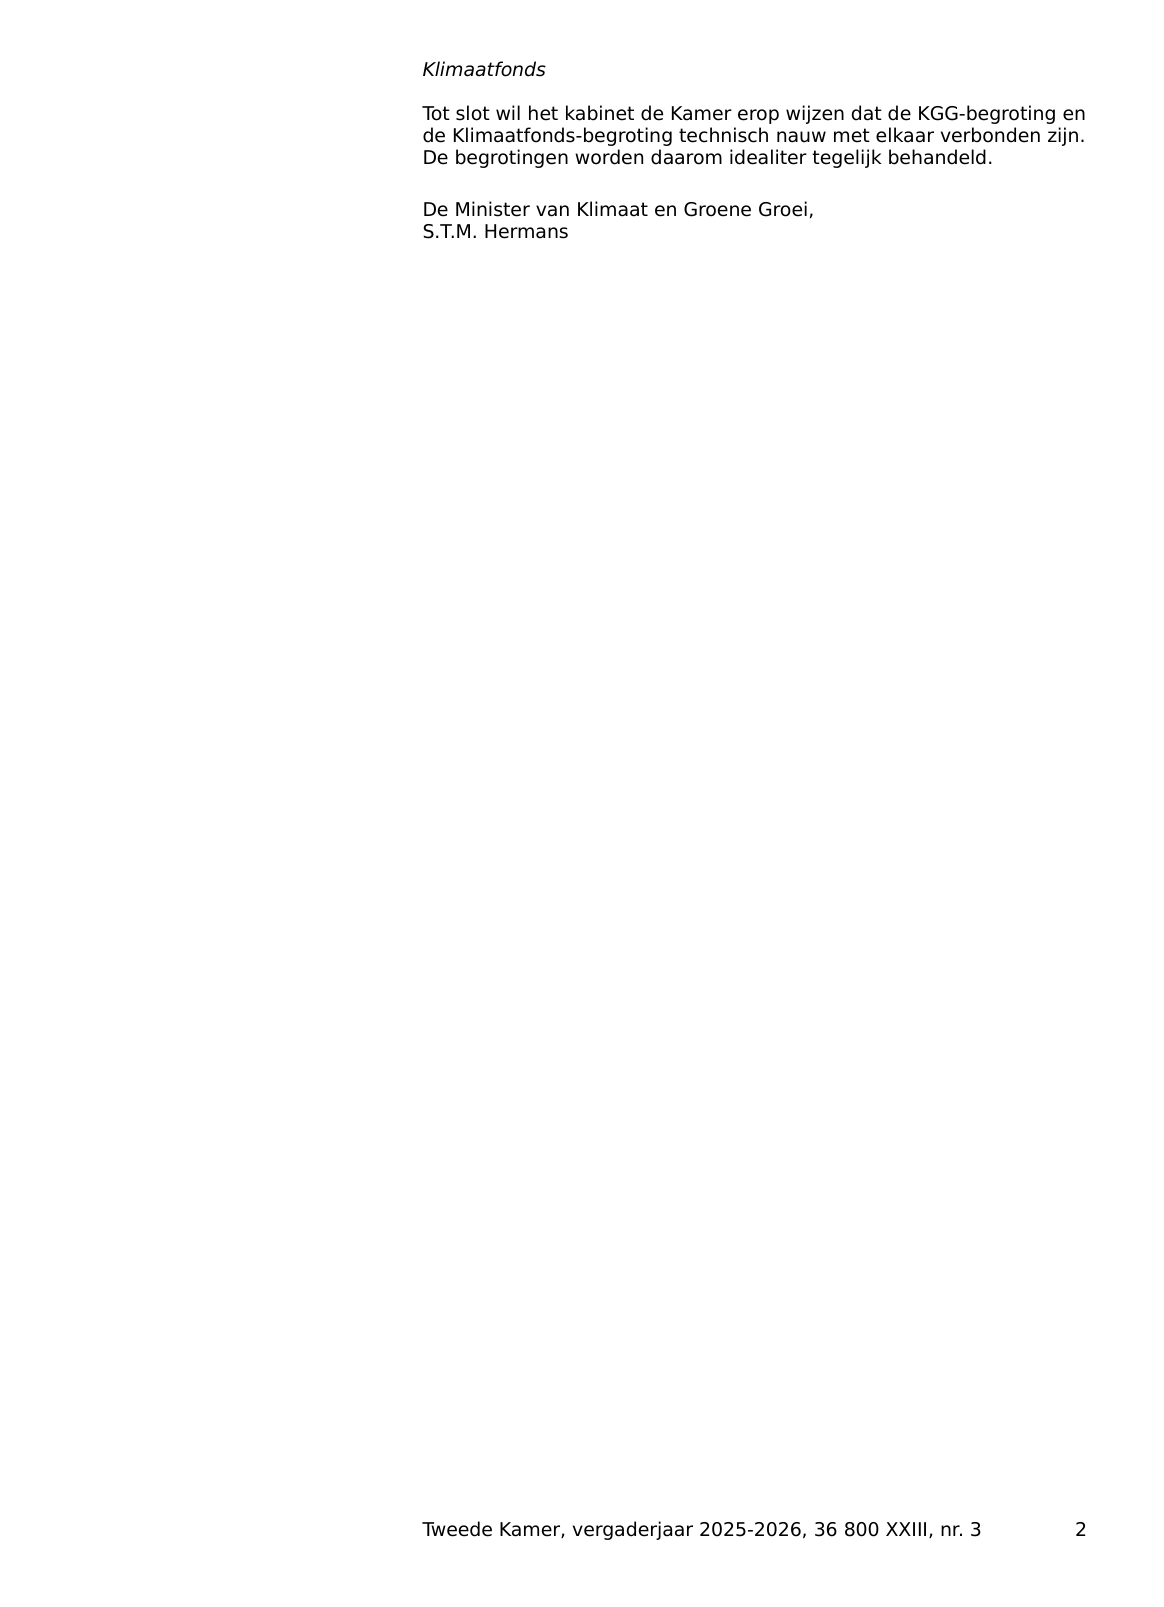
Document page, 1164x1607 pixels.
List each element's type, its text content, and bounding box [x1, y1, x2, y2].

text De Minister van Klimaat en Groene Groei, S.T.M. Hermans [422, 199, 1087, 243]
subtitle Klimaatfonds [422, 59, 1087, 81]
text Tot slot wil het kabinet de Kamer erop wijzen dat de KGG-begroting en de Klimaatfonds-begroting technisch nauw met elkaar verbonden zijn. De begrotingen worden daarom idealiter tegelijk behandeld. [422, 103, 1087, 169]
